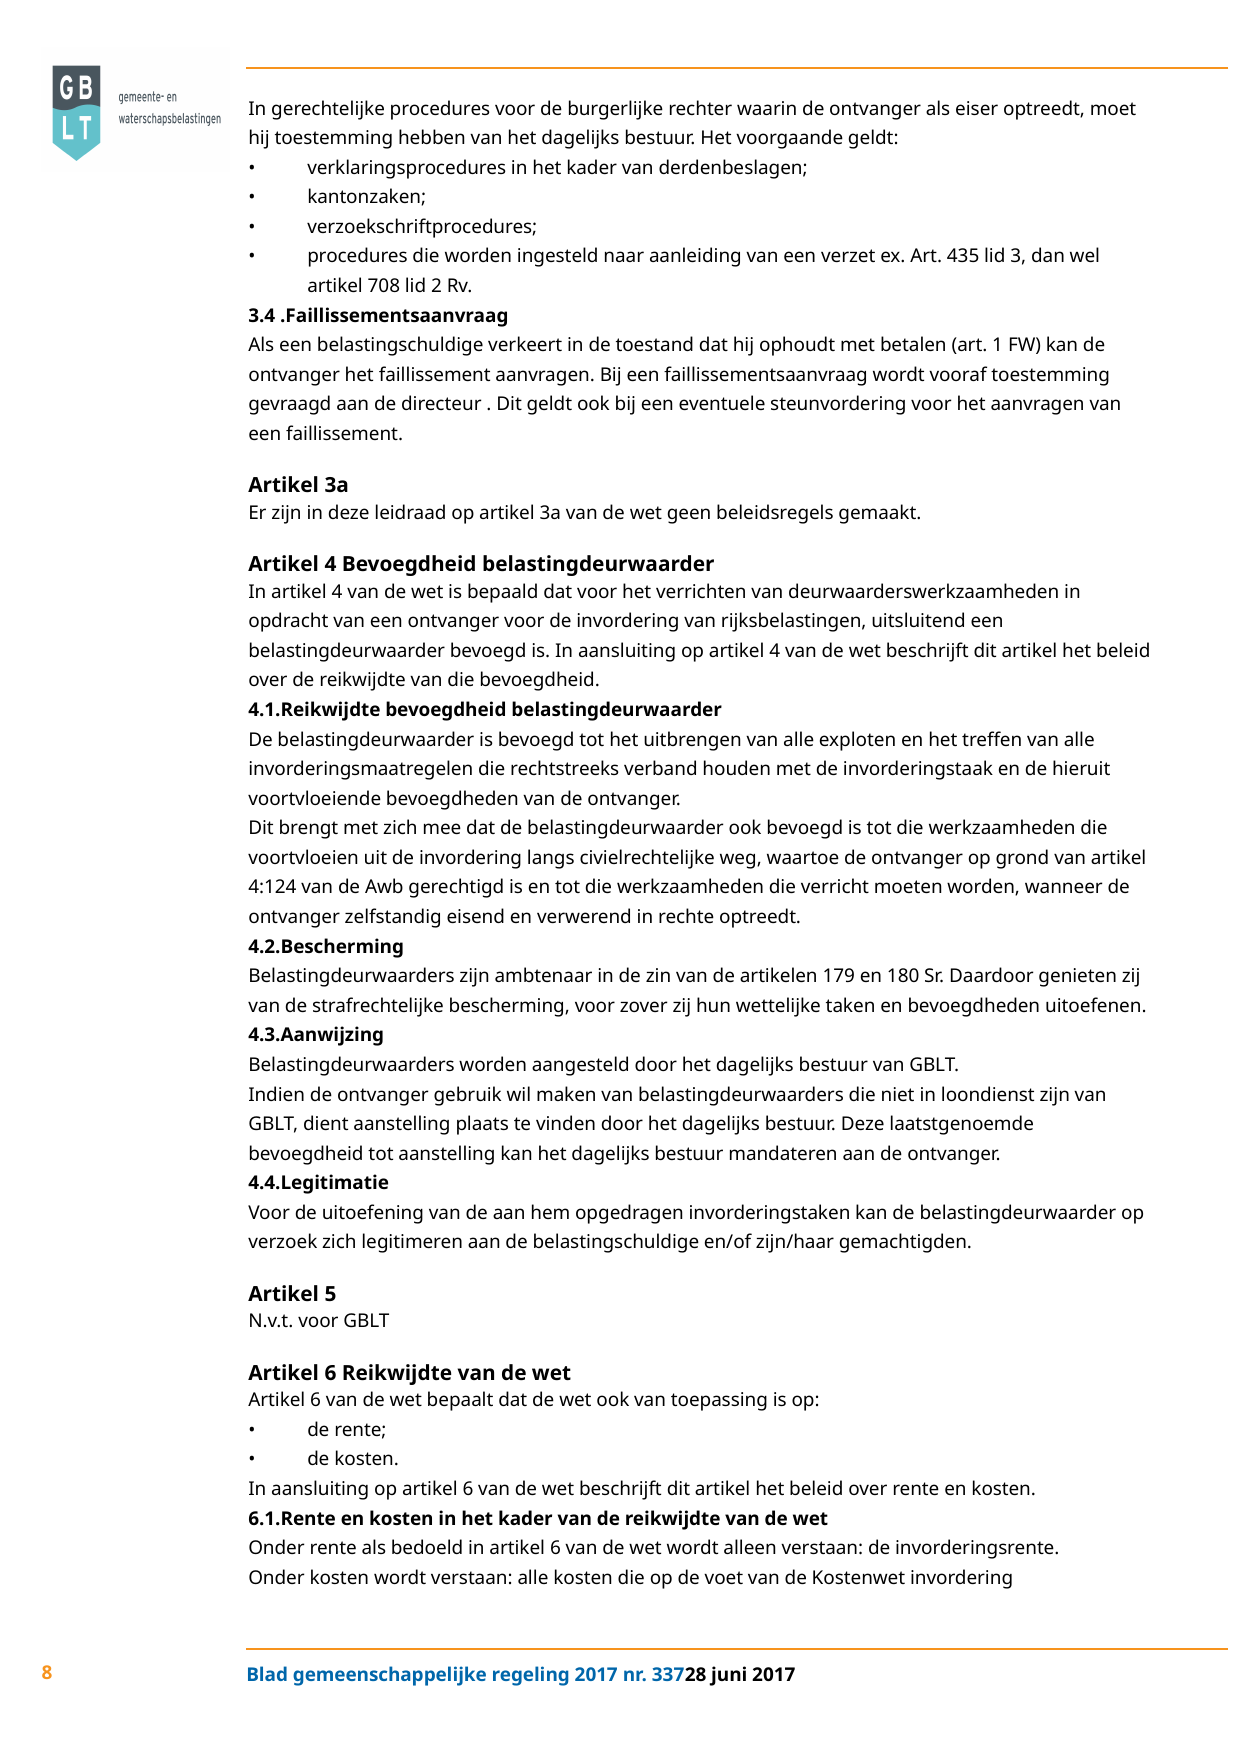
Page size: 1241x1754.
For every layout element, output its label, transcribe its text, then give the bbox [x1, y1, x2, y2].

text Dit brengt met zich mee dat de belastingdeurwaarder ook bevoegd is tot die werkzaamheden die voortvloeien uit de invordering langs civielrechtelijke weg, waartoe de ontvanger op grond van artikel 4:124 van de Awb gerechtigd is en tot die werkzaamheden die verricht moeten worden, wanneer de ontvanger zelfstandig eisend en verwerend in rechte optreedt. [248, 814, 1152, 929]
text Onder rente als bedoeld in artikel 6 van de wet wordt alleen verstaan: de invorderingsrente. [248, 1534, 1152, 1560]
text Er zijn in deze leidraad op artikel 3a van de wet geen beleidsregels gemaakt. [248, 499, 1152, 525]
text 4.1.Reikwijdte bevoegdheid belastingdeurwaarder [248, 696, 1152, 722]
list verzoekschriftprocedures; [248, 213, 1152, 239]
text Artikel 4 Bevoegdheid belastingdeurwaarder [248, 549, 1152, 578]
text N.v.t. voor GBLT [248, 1308, 1152, 1333]
text 4.4.Legitimatie [248, 1169, 1152, 1195]
list de rente; [248, 1416, 1152, 1442]
text 4.2.Bescherming [248, 933, 1152, 959]
picture [41, 47, 231, 172]
text Artikel 3a [248, 471, 1152, 499]
text De belastingdeurwaarder is bevoegd tot het uitbrengen van alle exploten en het treffen van alle invorderingsmaatregelen die rechtstreeks verband houden met de invorderingstaak en de hieruit voortvloeiende bevoegdheden van de ontvanger. [248, 726, 1152, 811]
text Artikel 6 van de wet bepaalt dat de wet ook van toepassing is op: [248, 1386, 1152, 1412]
text 3.4 .Faillissementsaanvraag [248, 302, 1152, 328]
text 6.1.Rente en kosten in het kader van de reikwijdte van de wet [248, 1505, 1152, 1531]
list verklaringsprocedures in het kader van derdenbeslagen; [248, 154, 1152, 180]
list kantonzaken; [248, 183, 1152, 209]
text In artikel 4 van de wet is bepaald dat voor het verrichten van deurwaarderswerkzaamheden in opdracht van een ontvanger voor de invordering van rijksbelastingen, uitsluitend een belastingdeurwaarder bevoegd is. In aansluiting op artikel 4 van de wet beschrijft dit artikel het beleid over de reikwijdte van die bevoegdheid. [248, 578, 1152, 692]
text In gerechtelijke procedures voor de burgerlijke rechter waarin de ontvanger als eiser optreedt, moet hij toestemming hebben van het dagelijks bestuur. Het voorgaande geldt: [248, 95, 1152, 150]
list de kosten. [248, 1446, 1152, 1471]
text Belastingdeurwaarders zijn ambtenaar in de zin van de artikelen 179 en 180 Sr. Daardoor genieten zij van de strafrechtelijke bescherming, voor zover zij hun wettelijke taken en bevoegdheden uitoefenen. [248, 962, 1152, 1018]
list procedures die worden ingesteld naar aanleiding van een verzet ex. Art. 435 lid 3, dan wel artikel 708 lid 2 Rv. [248, 243, 1152, 298]
text Onder kosten wordt verstaan: alle kosten die op de voet van de Kostenwet invordering [248, 1564, 1152, 1590]
text Artikel 5 [248, 1279, 1152, 1308]
text Indien de ontvanger gebruik wil maken van belastingdeurwaarders die niet in loondienst zijn van GBLT, dient aanstelling plaats te vinden door het dagelijks bestuur. Deze laatstgenoemde bevoegdheid tot aanstelling kan het dagelijks bestuur mandateren aan de ontvanger. [248, 1081, 1152, 1166]
text Belastingdeurwaarders worden aangesteld door het dagelijks bestuur van GBLT. [248, 1051, 1152, 1077]
text Als een belastingschuldige verkeert in de toestand dat hij ophoudt met betalen (art. 1 FW) kan de ontvanger het faillissement aanvragen. Bij een faillissementsaanvraag wordt vooraf toestemming gevraagd aan de directeur . Dit geldt ook bij een eventuele steunvordering voor het aanvragen van een faillissement. [248, 331, 1152, 446]
text Artikel 6 Reikwijdte van de wet [248, 1358, 1152, 1386]
text 4.3.Aanwijzing [248, 1022, 1152, 1047]
text In aansluiting op artikel 6 van de wet beschrijft dit artikel het beleid over rente en kosten. [248, 1475, 1152, 1501]
text Voor de uitoefening van de aan hem opgedragen invorderingstaken kan de belastingdeurwaarder op verzoek zich legitimeren aan de belastingschuldige en/of zijn/haar gemachtigden. [248, 1199, 1152, 1254]
